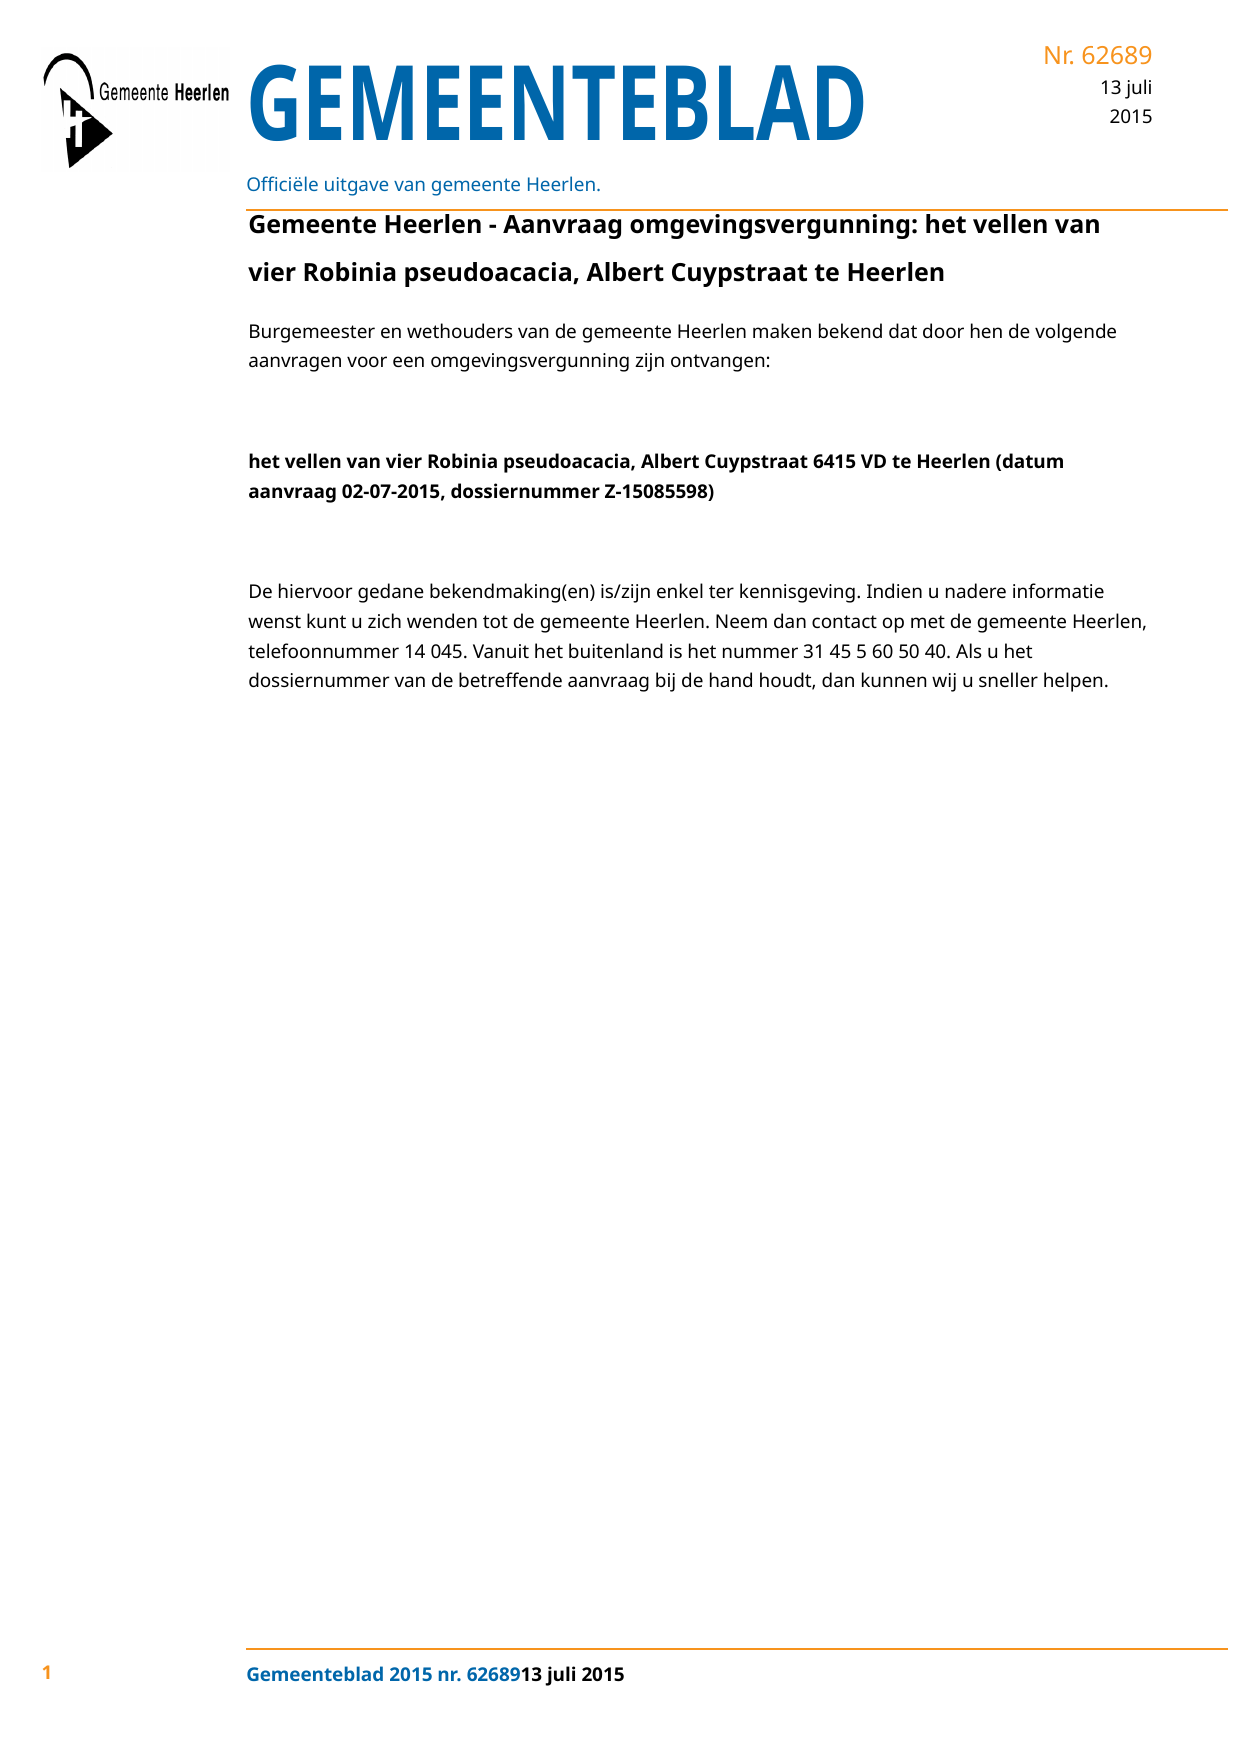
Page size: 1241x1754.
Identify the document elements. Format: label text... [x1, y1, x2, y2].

text het vellen van vier Robinia pseudoacacia, Albert Cuypstraat 6415 VD te Heerlen (datum aanvraag 02-07-2015, dossiernummer Z-15085598) [248, 448, 1152, 504]
text De hiervoor gedane bekendmaking(en) is/zijn enkel ter kennisgeving. Indien u nadere informatie wenst kunt u zich wenden tot de gemeente Heerlen. Neem dan contact op met de gemeente Heerlen, telefoonnummer 14 045. Vanuit het buitenland is het nummer 31 45 5 60 50 40. Als u het dossiernummer van de betreffende aanvraag bij de hand houdt, dan kunnen wij u sneller helpen. [248, 579, 1152, 693]
text Gemeente Heerlen - Aanvraag omgevingsvergunning: het vellen van vier Robinia pseudoacacia, Albert Cuypstraat te Heerlen [248, 211, 1152, 288]
picture [41, 47, 231, 172]
text Burgemeester en wethouders van de gemeente Heerlen maken bekend dat door hen de volgende aanvragen voor een omgevingsvergunning zijn ontvangen: [248, 318, 1152, 373]
